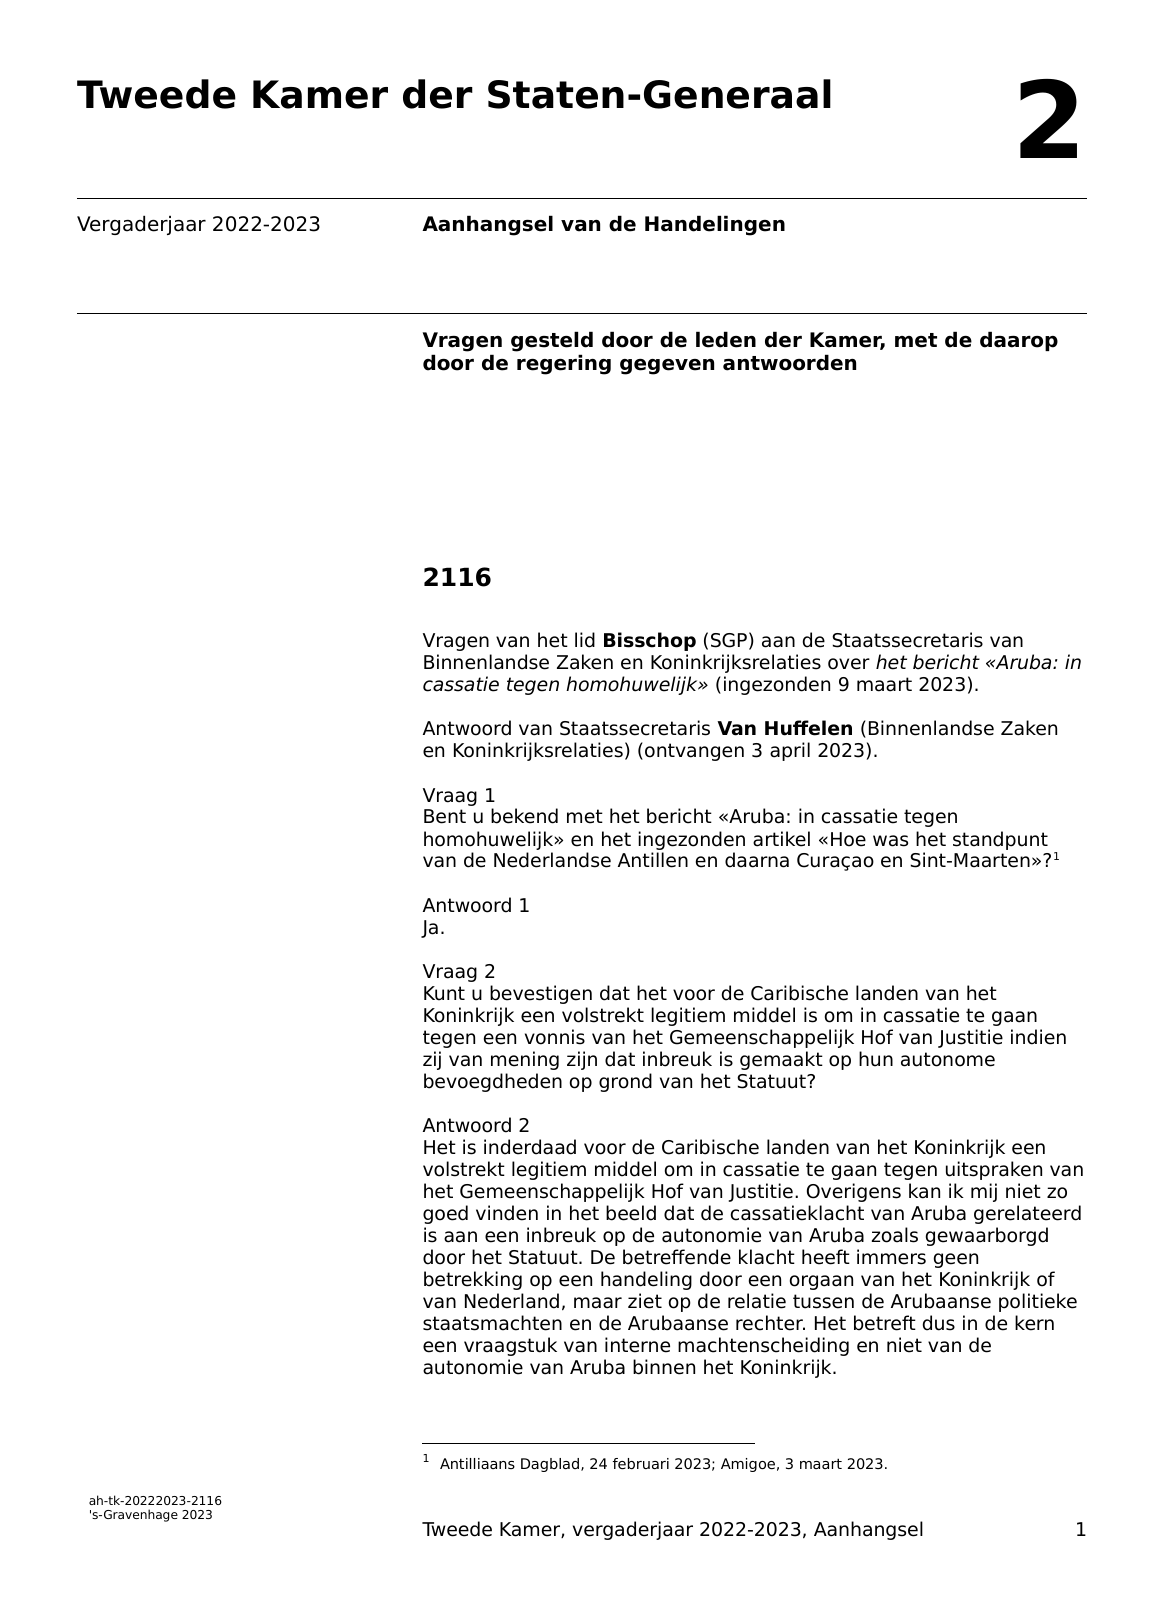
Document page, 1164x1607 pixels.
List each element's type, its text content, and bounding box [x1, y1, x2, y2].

text Antwoord 1 [422, 894, 1087, 917]
text Vraag 2 [422, 961, 1087, 983]
text Antwoord van Staatssecretaris Van Huffelen (Binnenlandse Zaken en Koninkrijksrelaties) (ontvangen 3 april 2023). [422, 718, 1087, 762]
text ah-tk-20222023-2116 [88, 1494, 323, 1508]
text Bent u bekend met het bericht «Aruba: in cassatie tegen homohuwelijk» en het ingezonden artikel «Hoe was het standpunt van de Nederlandse Antillen en daarna Curaçao en Sint-Maarten»? [422, 806, 1087, 872]
table_cell Vragen gesteld door de leden der Kamer, met de daarop door de regering gegeven antwoorden [422, 314, 1087, 375]
text Antwoord 2 [422, 1115, 1087, 1137]
text Vragen van het lid Bisschop (SGP) aan de Staatssecretaris van Binnenlandse Zaken en Koninkrijksrelaties over het bericht «Aruba: in cassatie tegen homohuwelijk» (ingezonden 9 maart 2023). [422, 630, 1087, 696]
text Ja. [422, 917, 1087, 938]
table_cell Vergaderjaar 2022-2023 [77, 199, 422, 313]
text 2116 [422, 563, 1087, 592]
text Vraag 1 [422, 784, 1087, 806]
text Kunt u bevestigen dat het voor de Caribische landen van het Koninkrijk een volstrekt legitiem middel is om in cassatie te gaan tegen een vonnis van het Gemeenschappelijk Hof van Justitie indien zij van mening zijn dat inbreuk is gemaakt op hun autonome bevoegdheden op grond van het Statuut? [422, 983, 1087, 1093]
table_cell [77, 314, 422, 375]
table_cell Aanhangsel van de Handelingen [422, 199, 1087, 313]
table_header Tweede Kamer der Staten-Generaal [77, 59, 886, 198]
text Het is inderdaad voor de Caribische landen van het Koninkrijk een volstrekt legitiem middel om in cassatie te gaan tegen uitspraken van het Gemeenschappelijk Hof van Justitie. Overigens kan ik mij niet zo goed vinden in het beeld dat de cassatieklacht van Aruba gerelateerd is aan een inbreuk op de autonomie van Aruba zoals gewaarborgd door het Statuut. De betreffende klacht heeft immers geen betrekking op een handeling door een orgaan van het Koninkrijk of van Nederland, maar ziet op de relatie tussen de Arubaanse politieke staatsmachten en de Arubaanse rechter. Het betreft dus in de kern een vraagstuk van interne machtenscheiding en niet van de autonomie van Aruba binnen het Koninkrijk. [422, 1137, 1087, 1378]
text Antilliaans Dagblad, 24 februari 2023; Amigoe, 3 maart 2023. [422, 1452, 1087, 1474]
table_header 2 [886, 59, 1087, 198]
text 's-Gravenhage 2023 [88, 1508, 323, 1522]
